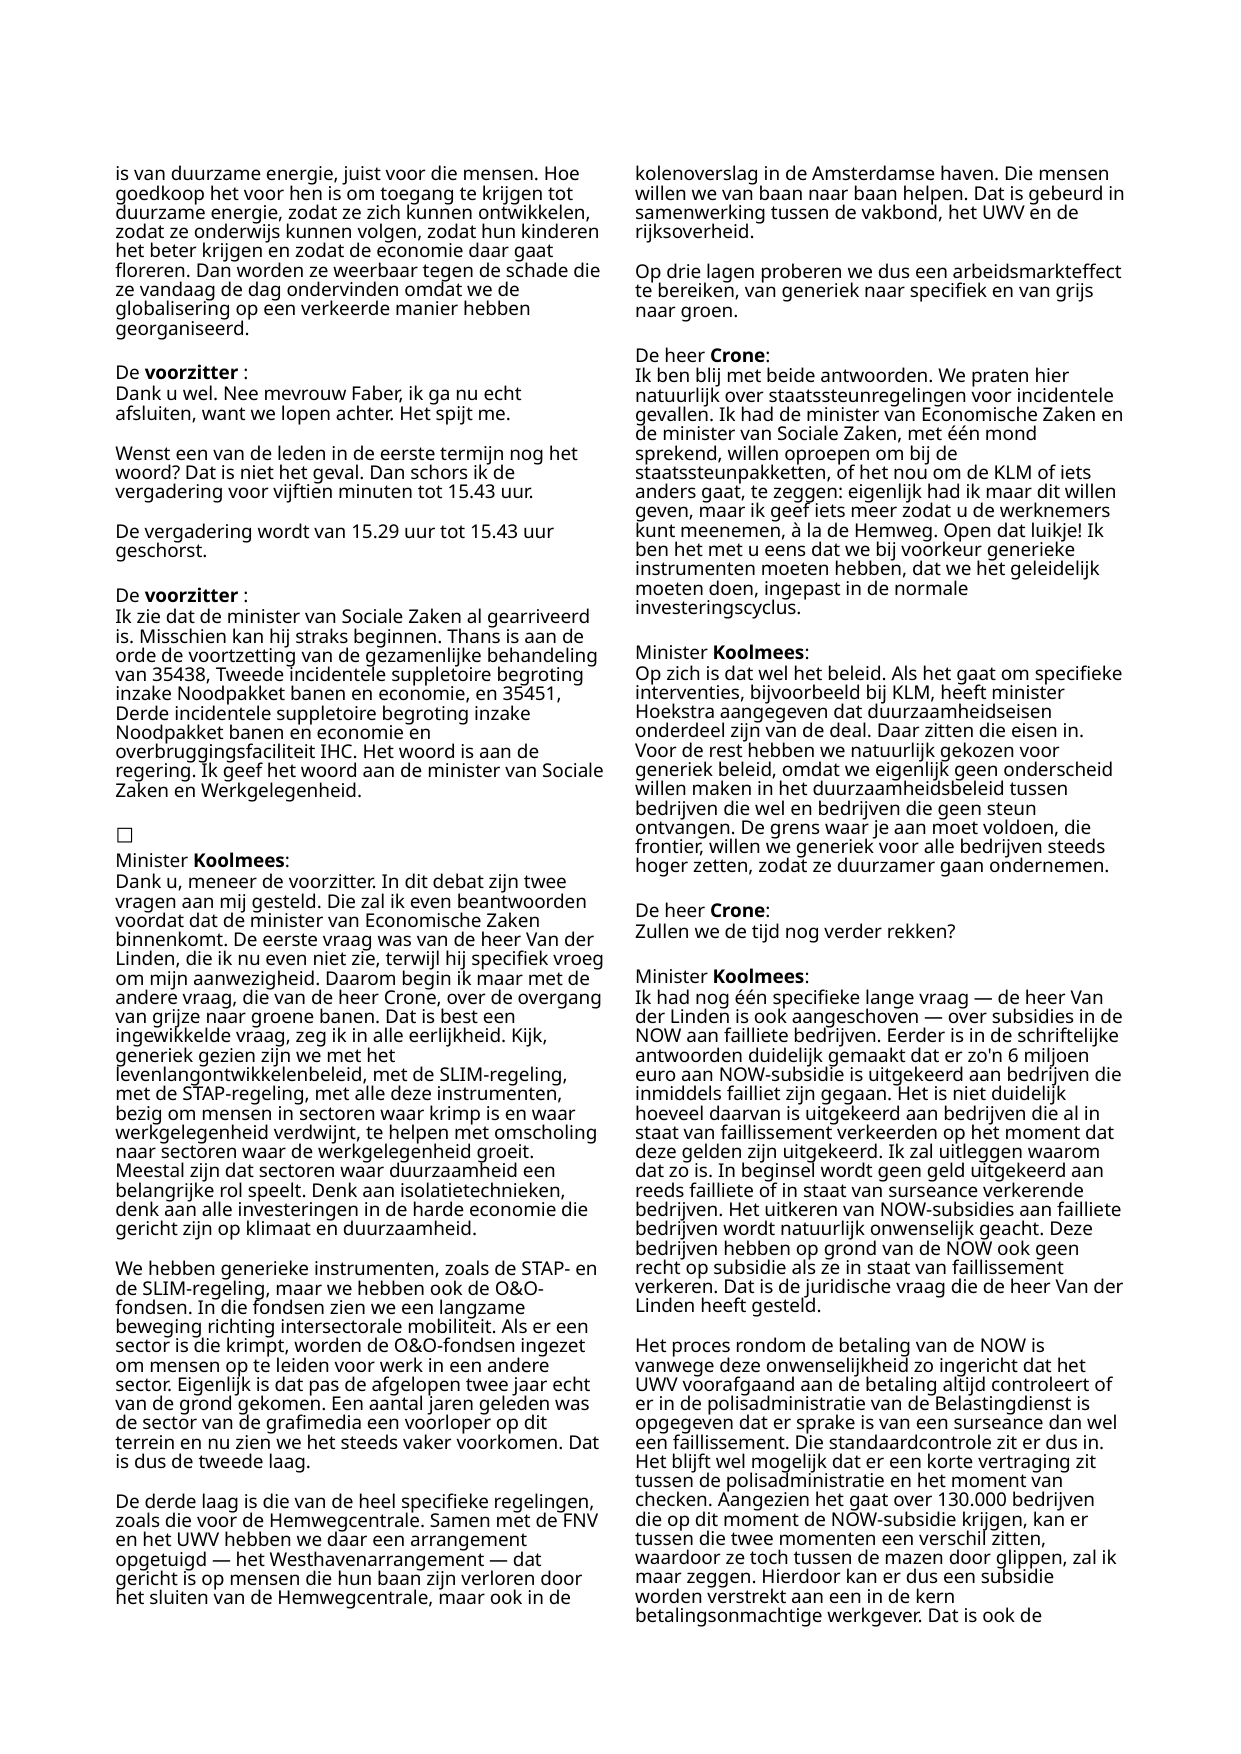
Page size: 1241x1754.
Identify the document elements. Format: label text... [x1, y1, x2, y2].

text Dank u, meneer de voorzitter. In dit debat zijn twee vragen aan mij gesteld. Die zal ik even beantwoorden voordat dat de minister van Economische Zaken binnenkomt. De eerste vraag was van de heer Van der Linden, die ik nu even niet zie, terwijl hij specifiek vroeg om mijn aanwezigheid. Daarom begin ik maar met de andere vraag, die van de heer Crone, over de overgang van grijze naar groene banen. Dat is best een ingewikkelde vraag, zeg ik in alle eerlijkheid. Kijk, generiek gezien zijn we met het levenlangontwikkelenbeleid, met de SLIM-regeling, met de STAP-regeling, met alle deze instrumenten, bezig om mensen in sectoren waar krimp is en waar werkgelegenheid verdwijnt, te helpen met omscholing naar sectoren waar de werkgelegenheid groeit. Meestal zijn dat sectoren waar duurzaamheid een belangrijke rol speelt. Denk aan isolatietechnieken, denk aan alle investeringen in de harde economie die gericht zijn op klimaat en duurzaamheid. [115, 873, 605, 1239]
text Dank u wel. Nee mevrouw Faber, ik ga nu echt afsluiten, want we lopen achter. Het spijt me. [115, 385, 605, 424]
text Minister Koolmees: [635, 963, 1125, 989]
text Wenst een van de leden in de eerste termijn nog het woord? Dat is niet het geval. Dan schors ik de vergadering voor vijftien minuten tot 15.43 uur. [115, 444, 605, 502]
text Minister Koolmees: [115, 848, 605, 873]
text Op drie lagen proberen we dus een arbeidsmarkteffect te bereiken, van generiek naar specifiek en van grijs naar groen. [635, 263, 1125, 321]
text Ik ben blij met beide antwoorden. We praten hier natuurlijk over staatssteunregelingen voor incidentele gevallen. Ik had de minister van Economische Zaken en de minister van Sociale Zaken, met één mond sprekend, willen oproepen om bij de staatssteunpakketten, of het nou om de KLM of iets anders gaat, te zeggen: eigenlijk had ik maar dit willen geven, maar ik geef iets meer zodat u de werknemers kunt meenemen, à la de Hemweg. Open dat luikje! Ik ben het met u eens dat we bij voorkeur generieke instrumenten moeten hebben, dat we het geleidelijk moeten doen, ingepast in de normale investeringscyclus. [635, 367, 1125, 618]
text De heer Crone: [635, 342, 1125, 367]
text kolenoverslag in de Amsterdamse haven. Die mensen willen we van baan naar baan helpen. Dat is gebeurd in samenwerking tussen de vakbond, het UWV en de rijksoverheid. [635, 165, 1125, 242]
text De voorzitter : [115, 359, 605, 385]
text Ik had nog één specifieke lange vraag — de heer Van der Linden is ook aangeschoven — over subsidies in de NOW aan failliete bedrijven. Eerder is in de schriftelijke antwoorden duidelijk gemaakt dat er zo'n 6 miljoen euro aan NOW-subsidie is uitgekeerd aan bedrijven die inmiddels failliet zijn gegaan. Het is niet duidelijk hoeveel daarvan is uitgekeerd aan bedrijven die al in staat van faillissement verkeerden op het moment dat deze gelden zijn uitgekeerd. Ik zal uitleggen waarom dat zo is. In beginsel wordt geen geld uitgekeerd aan reeds failliete of in staat van surseance verkerende bedrijven. Het uitkeren van NOW-subsidies aan failliete bedrijven wordt natuurlijk onwenselijk geacht. Deze bedrijven hebben op grond van de NOW ook geen recht op subsidie als ze in staat van faillissement verkeren. Dat is de juridische vraag die de heer Van der Linden heeft gesteld. [635, 989, 1125, 1317]
text De heer Crone: [635, 897, 1125, 923]
text Minister Koolmees: [635, 639, 1125, 664]
text is van duurzame energie, juist voor die mensen. Hoe goedkoop het voor hen is om toegang te krijgen tot duurzame energie, zodat ze zich kunnen ontwikkelen, zodat ze onderwijs kunnen volgen, zodat hun kinderen het beter krijgen en zodat de economie daar gaat floreren. Dan worden ze weerbaar tegen de schade die ze vandaag de dag ondervinden omdat we de globalisering op een verkeerde manier hebben georganiseerd. [115, 165, 605, 339]
text De derde laag is die van de heel specifieke regelingen, zoals die voor de Hemwegcentrale. Samen met de FNV en het UWV hebben we daar een arrangement opgetuigd — het Westhavenarrangement — dat gericht is op mensen die hun baan zijn verloren door het sluiten van de Hemwegcentrale, maar ook in de [115, 1493, 605, 1608]
text De voorzitter : [115, 583, 605, 608]
text We hebben generieke instrumenten, zoals de STAP- en de SLIM-regeling, maar we hebben ook de O&O-fondsen. In die fondsen zien we een langzame beweging richting intersectorale mobiliteit. Als er een sector is die krimpt, worden de O&O-fondsen ingezet om mensen op te leiden voor werk in een andere sector. Eigenlijk is dat pas de afgelopen twee jaar echt van de grond gekomen. Een aantal jaren geleden was de sector van de grafimedia een voorloper op dit terrein en nu zien we het steeds vaker voorkomen. Dat is dus de tweede laag. [115, 1260, 605, 1472]
text Ik zie dat de minister van Sociale Zaken al gearriveerd is. Misschien kan hij straks beginnen. Thans is aan de orde de voortzetting van de gezamenlijke behandeling van 35438, Tweede incidentele suppletoire begroting inzake Noodpakket banen en economie, en 35451, Derde incidentele suppletoire begroting inzake Noodpakket banen en economie en overbruggingsfaciliteit IHC. Het woord is aan de regering. Ik geef het woord aan de minister van Sociale Zaken en Werkgelegenheid. [115, 608, 605, 801]
text Op zich is dat wel het beleid. Als het gaat om specifieke interventies, bijvoorbeeld bij KLM, heeft minister Hoekstra aangegeven dat duurzaamheidseisen onderdeel zijn van de deal. Daar zitten die eisen in. Voor de rest hebben we natuurlijk gekozen voor generiek beleid, omdat we eigenlijk geen onderscheid willen maken in het duurzaamheidsbeleid tussen bedrijven die wel en bedrijven die geen steun ontvangen. De grens waar je aan moet voldoen, die frontier, willen we generiek voor alle bedrijven steeds hoger zetten, zodat ze duurzamer gaan ondernemen. [635, 664, 1125, 877]
text De vergadering wordt van 15.29 uur tot 15.43 uur geschorst. [115, 523, 605, 562]
text Het proces rondom de betaling van de NOW is vanwege deze onwenselijkheid zo ingericht dat het UWV voorafgaand aan de betaling altijd controleert of er in de polisadministratie van de Belastingdienst is opgegeven dat er sprake is van een surseance dan wel een faillissement. Die standaardcontrole zit er dus in. Het blijft wel mogelijk dat er een korte vertraging zit tussen de polisadministratie en het moment van checken. Aangezien het gaat over 130.000 bedrijven die op dit moment de NOW-subsidie krijgen, kan er tussen die twee momenten een verschil zitten, waardoor ze toch tussen de mazen door glippen, zal ik maar zeggen. Hierdoor kan er dus een subsidie worden verstrekt aan een in de kern betalingsonmachtige werkgever. Dat is ook de [635, 1337, 1125, 1626]
text Zullen we de tijd nog verder rekken? [635, 923, 1125, 942]
text ⬜ [115, 822, 605, 848]
